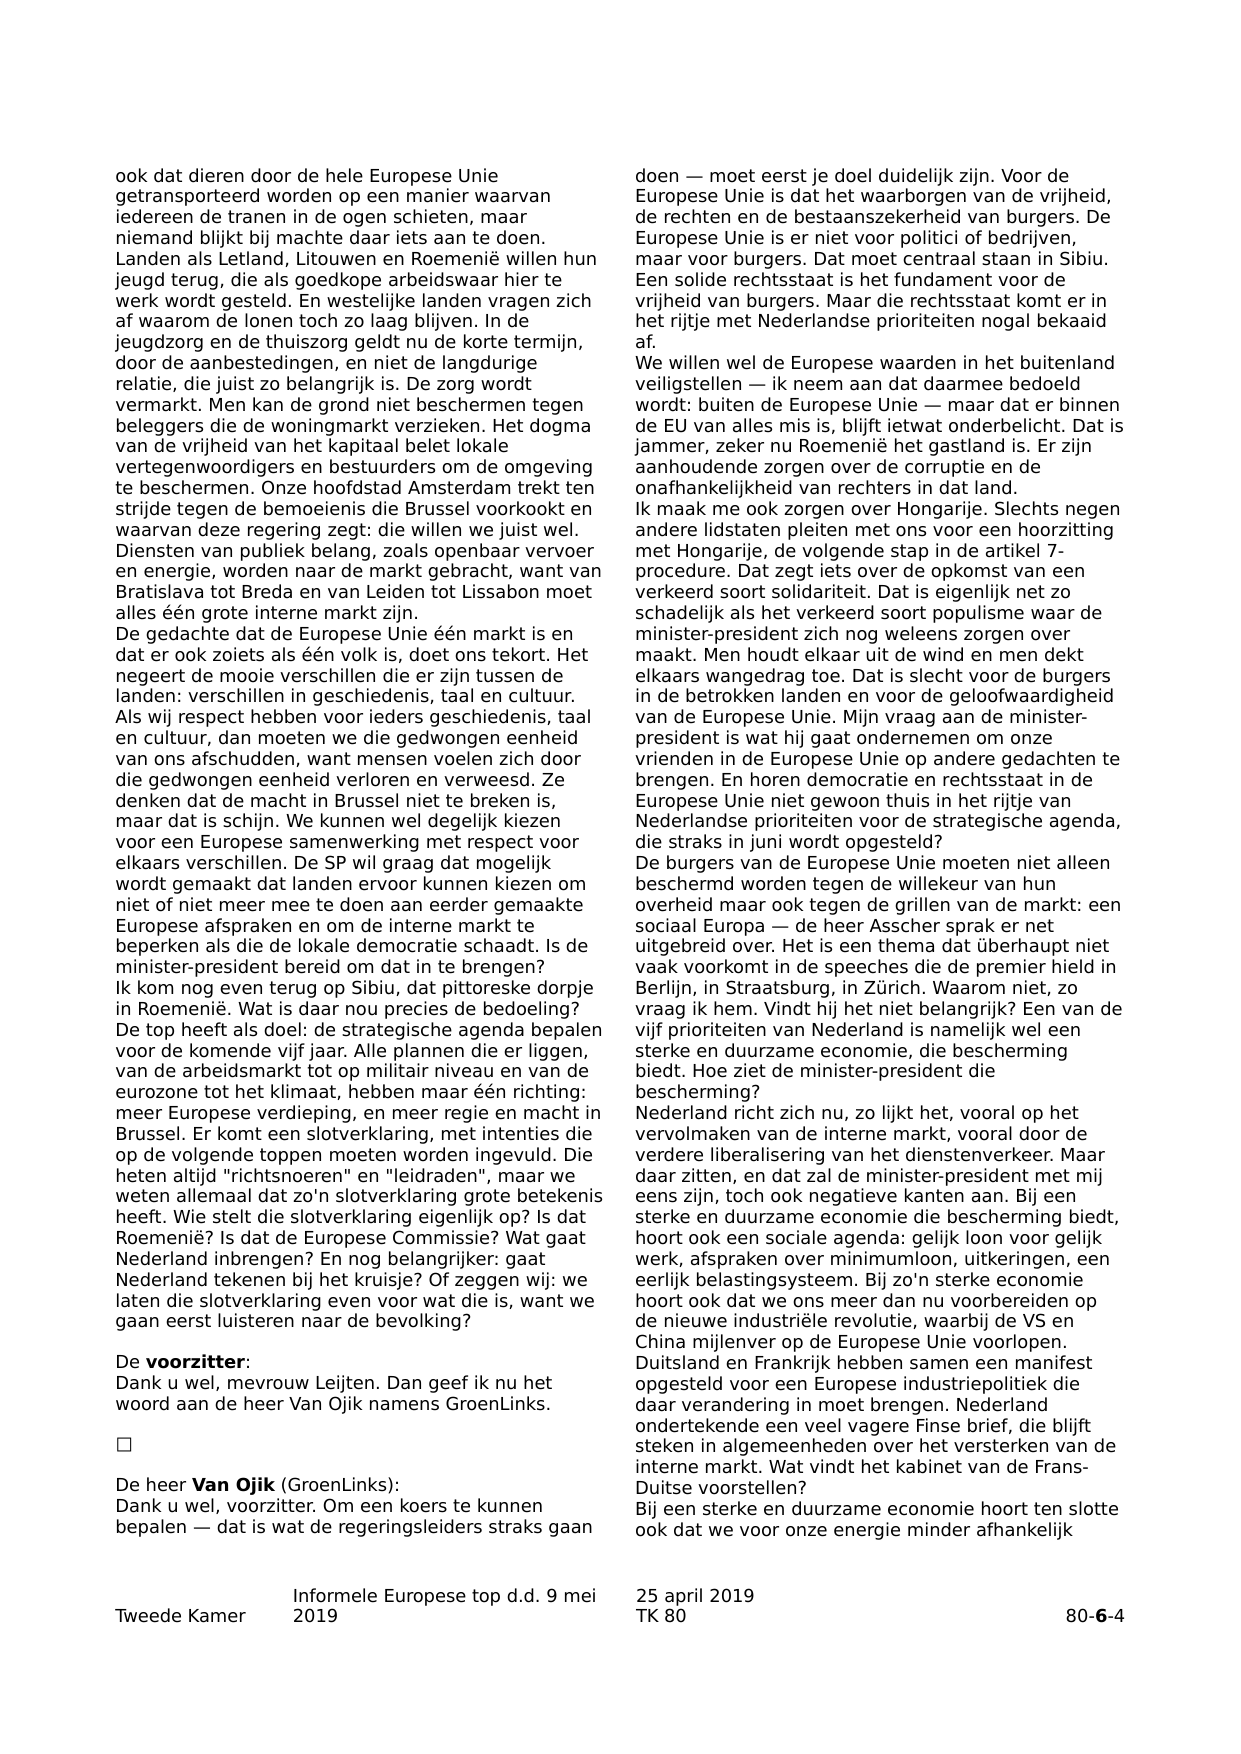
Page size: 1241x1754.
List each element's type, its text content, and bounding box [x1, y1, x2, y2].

text Dank u wel, mevrouw Leijten. Dan geef ik nu het woord aan de heer Van Ojik namens GroenLinks. [115, 1373, 605, 1414]
text Dank u wel, voorzitter. Om een koers te kunnen bepalen — dat is wat de regeringsleiders straks gaan [115, 1496, 605, 1537]
text Bij een sterke en duurzame economie hoort ten slotte ook dat we voor onze energie minder afhankelijk [635, 1499, 1125, 1540]
text De gedachte dat de Europese Unie één markt is en dat er ook zoiets als één volk is, doet ons tekort. Het negeert de mooie verschillen die er zijn tussen de landen: verschillen in geschiedenis, taal en cultuur. Als wij respect hebben voor ieders geschiedenis, taal en cultuur, dan moeten we die gedwongen eenheid van ons afschudden, want mensen voelen zich door die gedwongen eenheid verloren en verweesd. Ze denken dat de macht in Brussel niet te breken is, maar dat is schijn. We kunnen wel degelijk kiezen voor een Europese samenwerking met respect voor elkaars verschillen. De SP wil graag dat mogelijk wordt gemaakt dat landen ervoor kunnen kiezen om niet of niet meer mee te doen aan eerder gemaakte Europese afspraken en om de interne markt te beperken als die de lokale democratie schaadt. Is de minister-president bereid om dat in te brengen? [115, 624, 605, 978]
text De voorzitter: [115, 1352, 605, 1373]
text ook dat dieren door de hele Europese Unie getransporteerd worden op een manier waarvan iedereen de tranen in de ogen schieten, maar niemand blijkt bij machte daar iets aan te doen. Landen als Letland, Litouwen en Roemenië willen hun jeugd terug, die als goedkope arbeidswaar hier te werk wordt gesteld. En westelijke landen vragen zich af waarom de lonen toch zo laag blijven. In de jeugdzorg en de thuiszorg geldt nu de korte termijn, door de aanbestedingen, en niet de langdurige relatie, die juist zo belangrijk is. De zorg wordt vermarkt. Men kan de grond niet beschermen tegen beleggers die de woningmarkt verzieken. Het dogma van de vrijheid van het kapitaal belet lokale vertegenwoordigers en bestuurders om de omgeving te beschermen. Onze hoofdstad Amsterdam trekt ten strijde tegen de bemoeienis die Brussel voorkookt en waarvan deze regering zegt: die willen we juist wel. Diensten van publiek belang, zoals openbaar vervoer en energie, worden naar de markt gebracht, want van Bratislava tot Breda en van Leiden tot Lissabon moet alles één grote interne markt zijn. [115, 165, 605, 624]
text Ik maak me ook zorgen over Hongarije. Slechts negen andere lidstaten pleiten met ons voor een hoorzitting met Hongarije, de volgende stap in de artikel 7-procedure. Dat zegt iets over de opkomst van een verkeerd soort solidariteit. Dat is eigenlijk net zo schadelijk als het verkeerd soort populisme waar de minister-president zich nog weleens zorgen over maakt. Men houdt elkaar uit de wind en men dekt elkaars wangedrag toe. Dat is slecht voor de burgers in de betrokken landen en voor de geloofwaardigheid van de Europese Unie. Mijn vraag aan de minister-president is wat hij gaat ondernemen om onze vrienden in de Europese Unie op andere gedachten te brengen. En horen democratie en rechtsstaat in de Europese Unie niet gewoon thuis in het rijtje van Nederlandse prioriteiten voor de strategische agenda, die straks in juni wordt opgesteld? [635, 499, 1125, 853]
text Ik kom nog even terug op Sibiu, dat pittoreske dorpje in Roemenië. Wat is daar nou precies de bedoeling? De top heeft als doel: de strategische agenda bepalen voor de komende vijf jaar. Alle plannen die er liggen, van de arbeidsmarkt tot op militair niveau en van de eurozone tot het klimaat, hebben maar één richting: meer Europese verdieping, en meer regie en macht in Brussel. Er komt een slotverklaring, met intenties die op de volgende toppen moeten worden ingevuld. Die heten altijd "richtsnoeren" en "leidraden", maar we weten allemaal dat zo'n slotverklaring grote betekenis heeft. Wie stelt die slotverklaring eigenlijk op? Is dat Roemenië? Is dat de Europese Commissie? Wat gaat Nederland inbrengen? En nog belangrijker: gaat Nederland tekenen bij het kruisje? Of zeggen wij: we laten die slotverklaring even voor wat die is, want we gaan eerst luisteren naar de bevolking? [115, 978, 605, 1332]
text De heer Van Ojik (GroenLinks): [115, 1475, 605, 1496]
text De burgers van de Europese Unie moeten niet alleen beschermd worden tegen de willekeur van hun overheid maar ook tegen de grillen van de markt: een sociaal Europa — de heer Asscher sprak er net uitgebreid over. Het is een thema dat überhaupt niet vaak voorkomt in de speeches die de premier hield in Berlijn, in Straatsburg, in Zürich. Waarom niet, zo vraag ik hem. Vindt hij het niet belangrijk? Een van de vijf prioriteiten van Nederland is namelijk wel een sterke en duurzame economie, die bescherming biedt. Hoe ziet de minister-president die bescherming? [635, 853, 1125, 1103]
text doen — moet eerst je doel duidelijk zijn. Voor de Europese Unie is dat het waarborgen van de vrijheid, de rechten en de bestaanszekerheid van burgers. De Europese Unie is er niet voor politici of bedrijven, maar voor burgers. Dat moet centraal staan in Sibiu. Een solide rechtsstaat is het fundament voor de vrijheid van burgers. Maar die rechtsstaat komt er in het rijtje met Nederlandse prioriteiten nogal bekaaid af. [635, 165, 1125, 353]
text ⬜ [115, 1434, 605, 1455]
text We willen wel de Europese waarden in het buitenland veiligstellen — ik neem aan dat daarmee bedoeld wordt: buiten de Europese Unie — maar dat er binnen de EU van alles mis is, blijft ietwat onderbelicht. Dat is jammer, zeker nu Roemenië het gastland is. Er zijn aanhoudende zorgen over de corruptie en de onafhankelijkheid van rechters in dat land. [635, 353, 1125, 499]
text Nederland richt zich nu, zo lijkt het, vooral op het vervolmaken van de interne markt, vooral door de verdere liberalisering van het dienstenverkeer. Maar daar zitten, en dat zal de minister-president met mij eens zijn, toch ook negatieve kanten aan. Bij een sterke en duurzame economie die bescherming biedt, hoort ook een sociale agenda: gelijk loon voor gelijk werk, afspraken over minimumloon, uitkeringen, een eerlijk belastingsysteem. Bij zo'n sterke economie hoort ook dat we ons meer dan nu voorbereiden op de nieuwe industriële revolutie, waarbij de VS en China mijlenver op de Europese Unie voorlopen. Duitsland en Frankrijk hebben samen een manifest opgesteld voor een Europese industriepolitiek die daar verandering in moet brengen. Nederland ondertekende een veel vagere Finse brief, die blijft steken in algemeenheden over het versterken van de interne markt. Wat vindt het kabinet van de Frans-Duitse voorstellen? [635, 1103, 1125, 1499]
